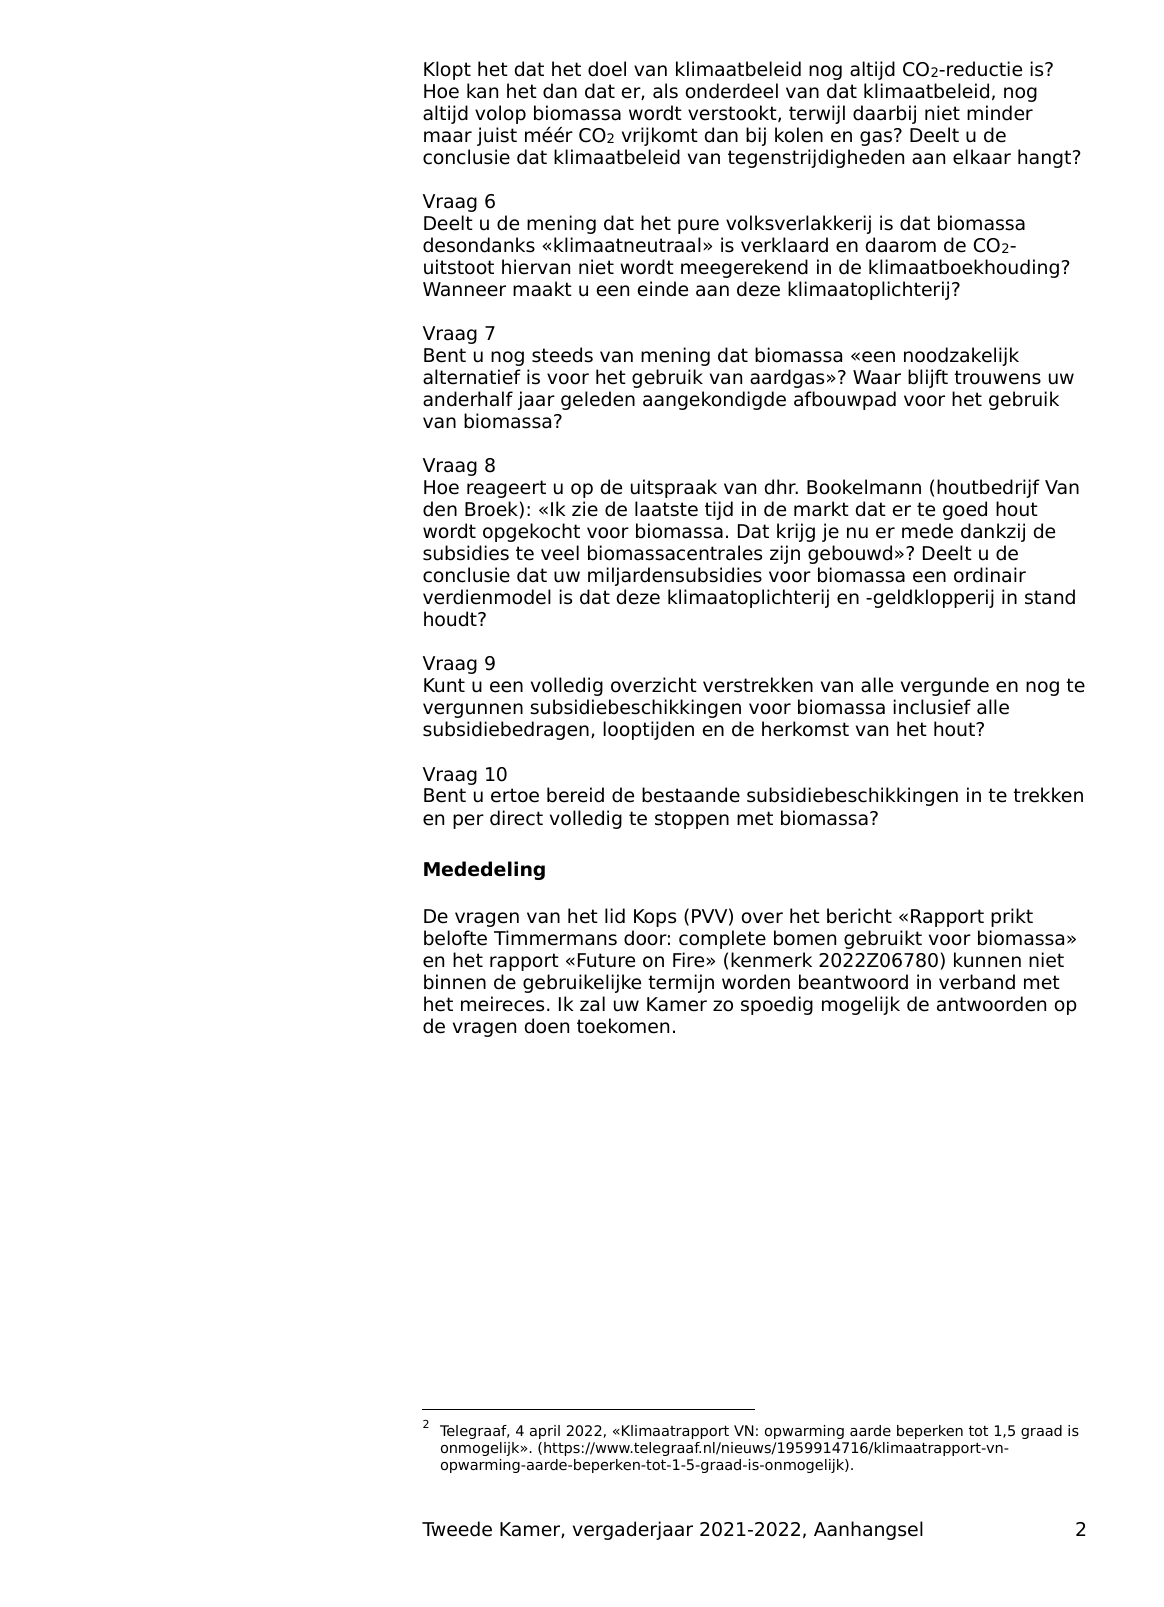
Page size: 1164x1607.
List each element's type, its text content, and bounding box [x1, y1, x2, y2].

text Kunt u een volledig overzicht verstrekken van alle vergunde en nog te vergunnen subsidiebeschikkingen voor biomassa inclusief alle subsidiebedragen, looptijden en de herkomst van het hout? [422, 675, 1087, 741]
text Klopt het dat het doel van klimaatbeleid nog altijd CO2-reductie is? Hoe kan het dan dat er, als onderdeel van dat klimaatbeleid, nog altijd volop biomassa wordt verstookt, terwijl daarbij niet minder maar juist méér CO2 vrijkomt dan bij kolen en gas? Deelt u de conclusie dat klimaatbeleid van tegenstrijdigheden aan elkaar hangt? [422, 59, 1087, 169]
text Deelt u de mening dat het pure volksverlakkerij is dat biomassa desondanks «klimaatneutraal» is verklaard en daarom de CO2-uitstoot hiervan niet wordt meegerekend in de klimaatboekhouding? Wanneer maakt u een einde aan deze klimaatoplichterij? [422, 213, 1087, 301]
text De vragen van het lid Kops (PVV) over het bericht «Rapport prikt belofte Timmermans door: complete bomen gebruikt voor biomassa» en het rapport «Future on Fire» (kenmerk 2022Z06780) kunnen niet binnen de gebruikelijke termijn worden beantwoord in verband met het meireces. Ik zal uw Kamer zo spoedig mogelijk de antwoorden op de vragen doen toekomen. [422, 906, 1087, 1038]
text Vraag 9 [422, 653, 1087, 675]
text Vraag 6 [422, 191, 1087, 213]
text Vraag 10 [422, 763, 1087, 785]
text Bent u nog steeds van mening dat biomassa «een noodzakelijk alternatief is voor het gebruik van aardgas»? Waar blijft trouwens uw anderhalf jaar geleden aangekondigde afbouwpad voor het gebruik van biomassa? [422, 345, 1087, 433]
text Bent u ertoe bereid de bestaande subsidiebeschikkingen in te trekken en per direct volledig te stoppen met biomassa? [422, 785, 1087, 829]
text Vraag 8 [422, 455, 1087, 477]
text Vraag 7 [422, 323, 1087, 345]
text Telegraaf, 4 april 2022, «Klimaatrapport VN: opwarming aarde beperken tot 1,5 graad is onmogelijk». (https://www.telegraaf.nl/nieuws/1959914716/klimaatrapport-vn-opwarming-aarde-beperken-tot-1-5-graad-is-onmogelijk). [422, 1418, 1087, 1474]
subtitle Mededeling [422, 859, 1087, 881]
text Hoe reageert u op de uitspraak van dhr. Bookelmann (houtbedrijf Van den Broek): «Ik zie de laatste tijd in de markt dat er te goed hout wordt opgekocht voor biomassa. Dat krijg je nu er mede dankzij de subsidies te veel biomassacentrales zijn gebouwd»? Deelt u de conclusie dat uw miljardensubsidies voor biomassa een ordinair verdienmodel is dat deze klimaatoplichterij en -geldklopperij in stand houdt? [422, 477, 1087, 631]
